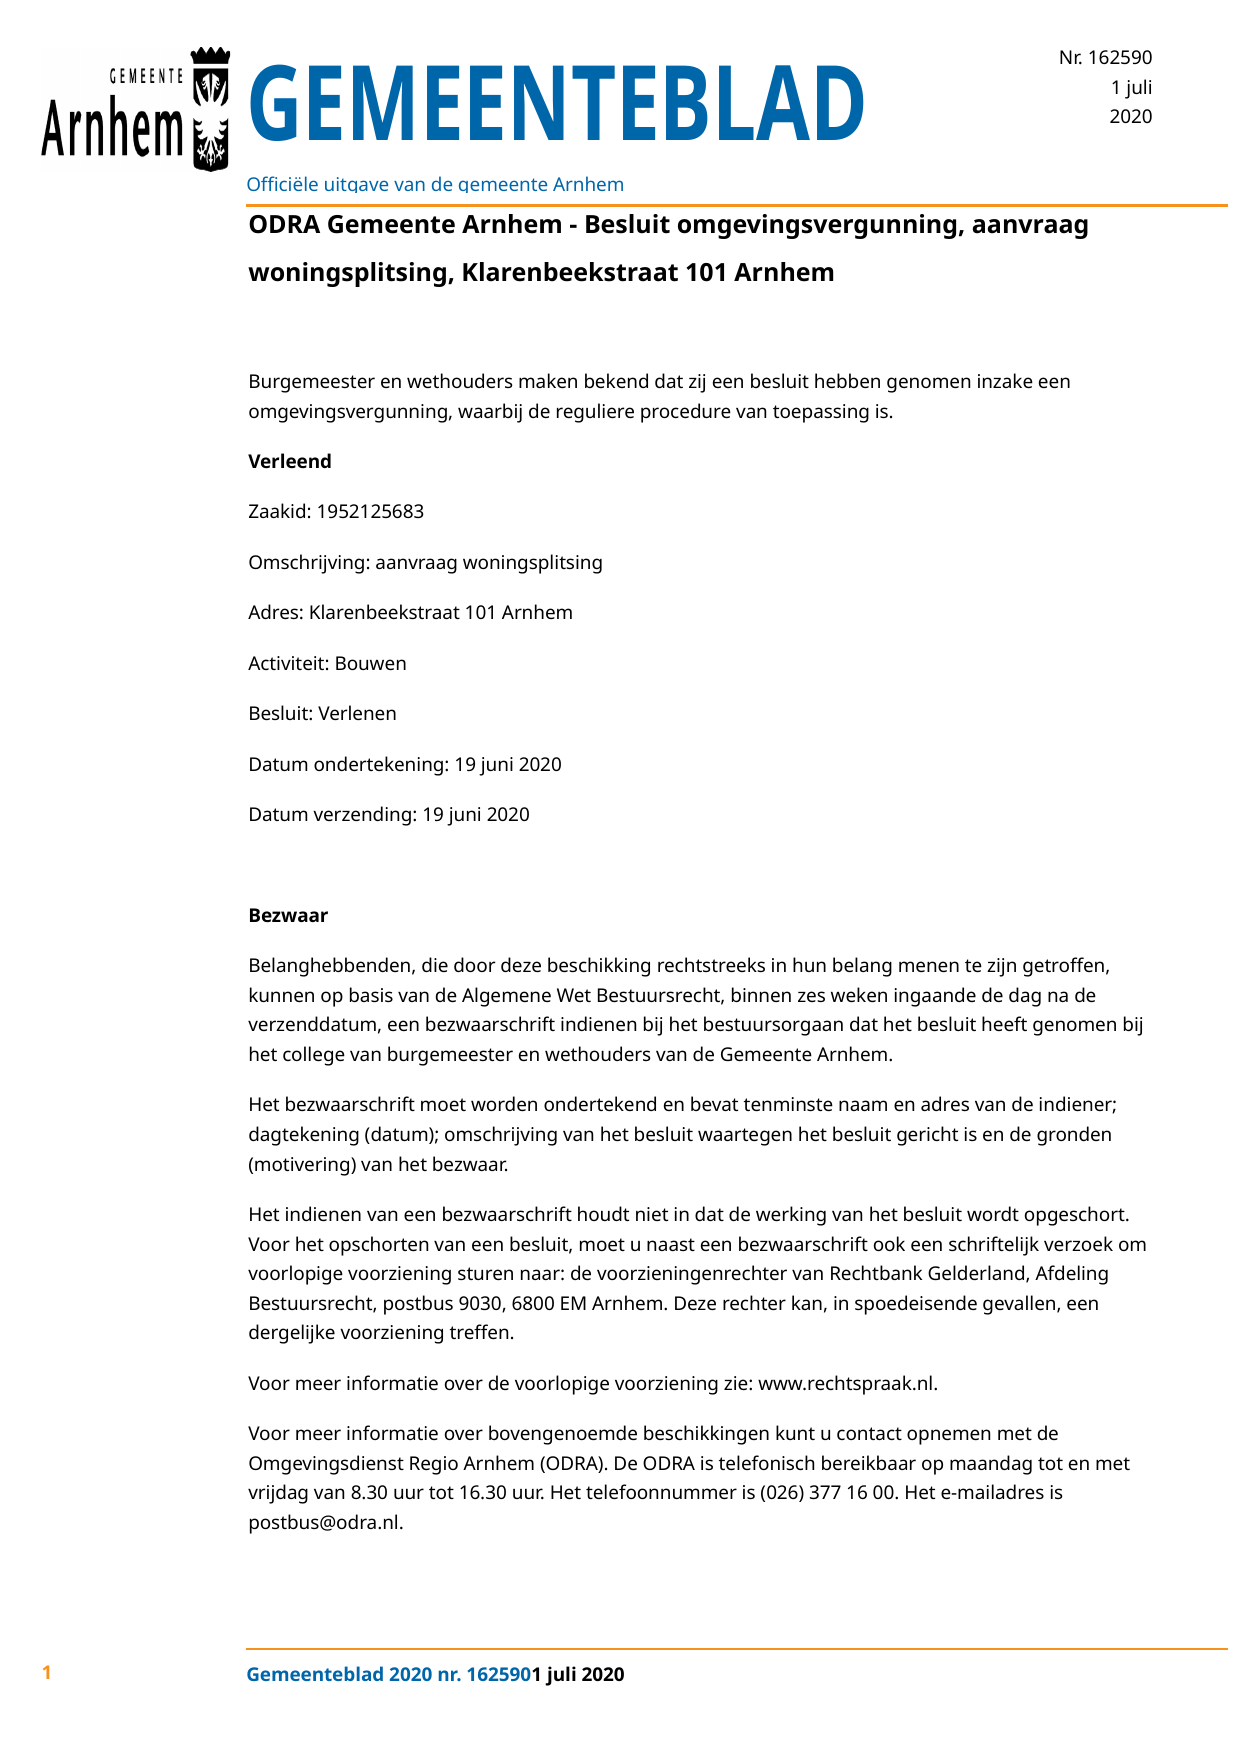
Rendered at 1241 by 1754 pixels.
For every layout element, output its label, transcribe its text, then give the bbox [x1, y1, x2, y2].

text ODRA Gemeente Arnhem - Besluit omgevingsvergunning, aanvraag woningsplitsing, Klarenbeekstraat 101 Arnhem [248, 207, 1152, 288]
text Belanghebbenden, die door deze beschikking rechtstreeks in hun belang menen te zijn getroffen, kunnen op basis van de Algemene Wet Bestuursrecht, binnen zes weken ingaande de dag na de verzenddatum, een bezwaarschrift indienen bij het bestuursorgaan dat het besluit heeft genomen bij het college van burgemeester en wethouders van de Gemeente Arnhem. [248, 952, 1152, 1067]
text Omschrijving: aanvraag woningsplitsing [248, 549, 1152, 575]
text Besluit: Verlenen [248, 700, 1152, 726]
text Bezwaar [248, 902, 1152, 928]
text Datum ondertekening: 19 juni 2020 [248, 751, 1152, 777]
picture [41, 47, 231, 172]
text Datum verzending: 19 juni 2020 [248, 801, 1152, 827]
text Verleend [248, 448, 1152, 474]
text Adres: Klarenbeekstraat 101 Arnhem [248, 599, 1152, 625]
text Het bezwaarschrift moet worden ondertekend en bevat tenminste naam en adres van de indiener; dagtekening (datum); omschrijving van het besluit waartegen het besluit gericht is en de gronden (motivering) van het bezwaar. [248, 1092, 1152, 1177]
text Activiteit: Bouwen [248, 650, 1152, 676]
text Voor meer informatie over de voorlopige voorziening zie: www.rechtspraak.nl. [248, 1370, 1152, 1396]
text Voor meer informatie over bovengenoemde beschikkingen kunt u contact opnemen met de Omgevingsdienst Regio Arnhem (ODRA). De ODRA is telefonisch bereikbaar op maandag tot en met vrijdag van 8.30 uur tot 16.30 uur. Het telefoonnummer is (026) 377 16 00. Het e-mailadres is postbus@odra.nl. [248, 1420, 1152, 1535]
text Het indienen van een bezwaarschrift houdt niet in dat de werking van het besluit wordt opgeschort. Voor het opschorten van een besluit, moet u naast een bezwaarschrift ook een schriftelijk verzoek om voorlopige voorziening sturen naar: de voorzieningenrechter van Rechtbank Gelderland, Afdeling Bestuursrecht, postbus 9030, 6800 EM Arnhem. Deze rechter kan, in spoedeisende gevallen, een dergelijke voorziening treffen. [248, 1201, 1152, 1345]
text Zaakid: 1952125683 [248, 499, 1152, 524]
text Burgemeester en wethouders maken bekend dat zij een besluit hebben genomen inzake een omgevingsvergunning, waarbij de reguliere procedure van toepassing is. [248, 368, 1152, 424]
